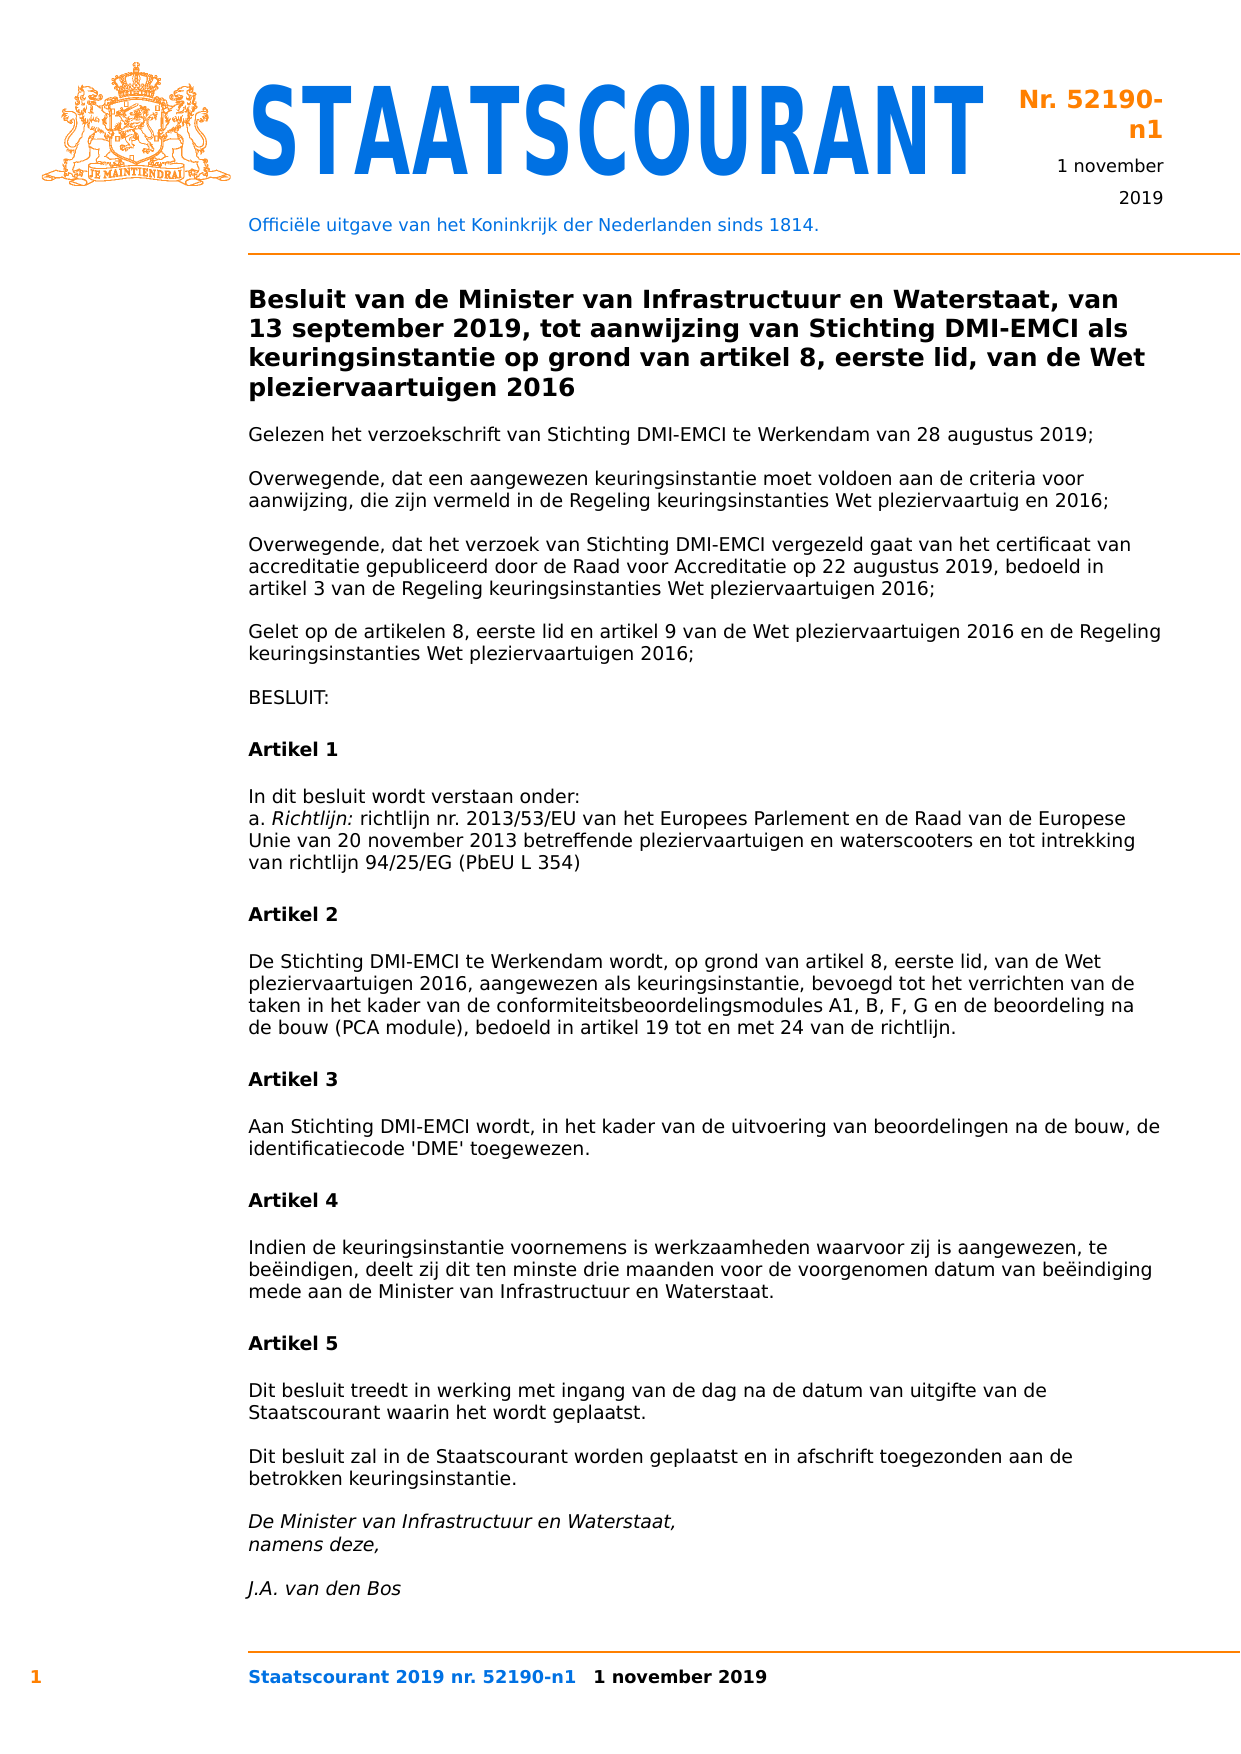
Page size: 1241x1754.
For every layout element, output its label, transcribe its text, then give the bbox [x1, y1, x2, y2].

text a. Richtlijn: richtlijn nr. 2013/53/EU van het Europees Parlement en de Raad van de Europese Unie van 20 november 2013 betreffende pleziervaartuigen en waterscooters en tot intrekking van richtlijn 94/25/EG (PbEU L 354) [248, 808, 1163, 874]
table_header STAATSCOURANT [248, 62, 998, 215]
subtitle Artikel 1 [248, 739, 1163, 761]
subtitle Besluit van de Minister van Infrastructuur en Waterstaat, van 13 september 2019, tot aanwijzing van Stichting DMI-EMCI als keuringsinstantie op grond van artikel 8, eerste lid, van de Wet pleziervaartuigen 2016 [248, 285, 1163, 402]
text Overwegende, dat een aangewezen keuringsinstantie moet voldoen aan de criteria voor aanwijzing, die zijn vermeld in de Regeling keuringsinstanties Wet pleziervaartuig en 2016; [248, 468, 1163, 512]
text Dit besluit zal in de Staatscourant worden geplaatst en in afschrift toegezonden aan de betrokken keuringsinstantie. [248, 1446, 1163, 1489]
table_header [25, 62, 248, 253]
text De Minister van Infrastructuur en Waterstaat, namens deze, J.A. van den Bos [248, 1511, 1163, 1599]
text De Stichting DMI-EMCI te Werkendam wordt, op grond van artikel 8, eerste lid, van de Wet pleziervaartuigen 2016, aangewezen als keuringsinstantie, bevoegd tot het verrichten van de taken in het kader van de conformiteitsbeoordelingsmodules A1, B, F, G en de beoordeling na de bouw (PCA module), bedoeld in artikel 19 tot en met 24 van de richtlijn. [248, 951, 1163, 1039]
text Dit besluit treedt in werking met ingang van de dag na de datum van uitgifte van de Staatscourant waarin het wordt geplaatst. [248, 1380, 1163, 1424]
text Gelet op de artikelen 8, eerste lid en artikel 9 van de Wet pleziervaartuigen 2016 en de Regeling keuringsinstanties Wet pleziervaartuigen 2016; [248, 621, 1163, 665]
subtitle Artikel 2 [248, 904, 1163, 926]
table_cell 1 november [998, 150, 1240, 182]
table_cell 2019 [998, 183, 1240, 215]
subtitle Artikel 4 [248, 1190, 1163, 1212]
subtitle Artikel 5 [248, 1333, 1163, 1355]
subtitle Artikel 3 [248, 1069, 1163, 1091]
text In dit besluit wordt verstaan onder: [248, 786, 1163, 808]
text Indien de keuringsinstantie voornemens is werkzaamheden waarvoor zij is aangewezen, te beëindigen, deelt zij dit ten minste drie maanden voor de voorgenomen datum van beëindiging mede aan de Minister van Infrastructuur en Waterstaat. [248, 1237, 1163, 1303]
table_cell Officiële uitgave van het Koninkrijk der Nederlanden sinds 1814. [248, 215, 1240, 253]
text Gelezen het verzoekschrift van Stichting DMI-EMCI te Werkendam van 28 augustus 2019; [248, 424, 1163, 446]
text Aan Stichting DMI-EMCI wordt, in het kader van de uitvoering van beoordelingen na de bouw, de identificatiecode 'DME' toegewezen. [248, 1116, 1163, 1160]
picture [41, 62, 231, 186]
text BESLUIT: [248, 687, 1163, 709]
table_header Nr. 52190-n1 [998, 62, 1240, 150]
text Overwegende, dat het verzoek van Stichting DMI-EMCI vergezeld gaat van het certificaat van accreditatie gepubliceerd door de Raad voor Accreditatie op 22 augustus 2019, bedoeld in artikel 3 van de Regeling keuringsinstanties Wet pleziervaartuigen 2016; [248, 533, 1163, 599]
